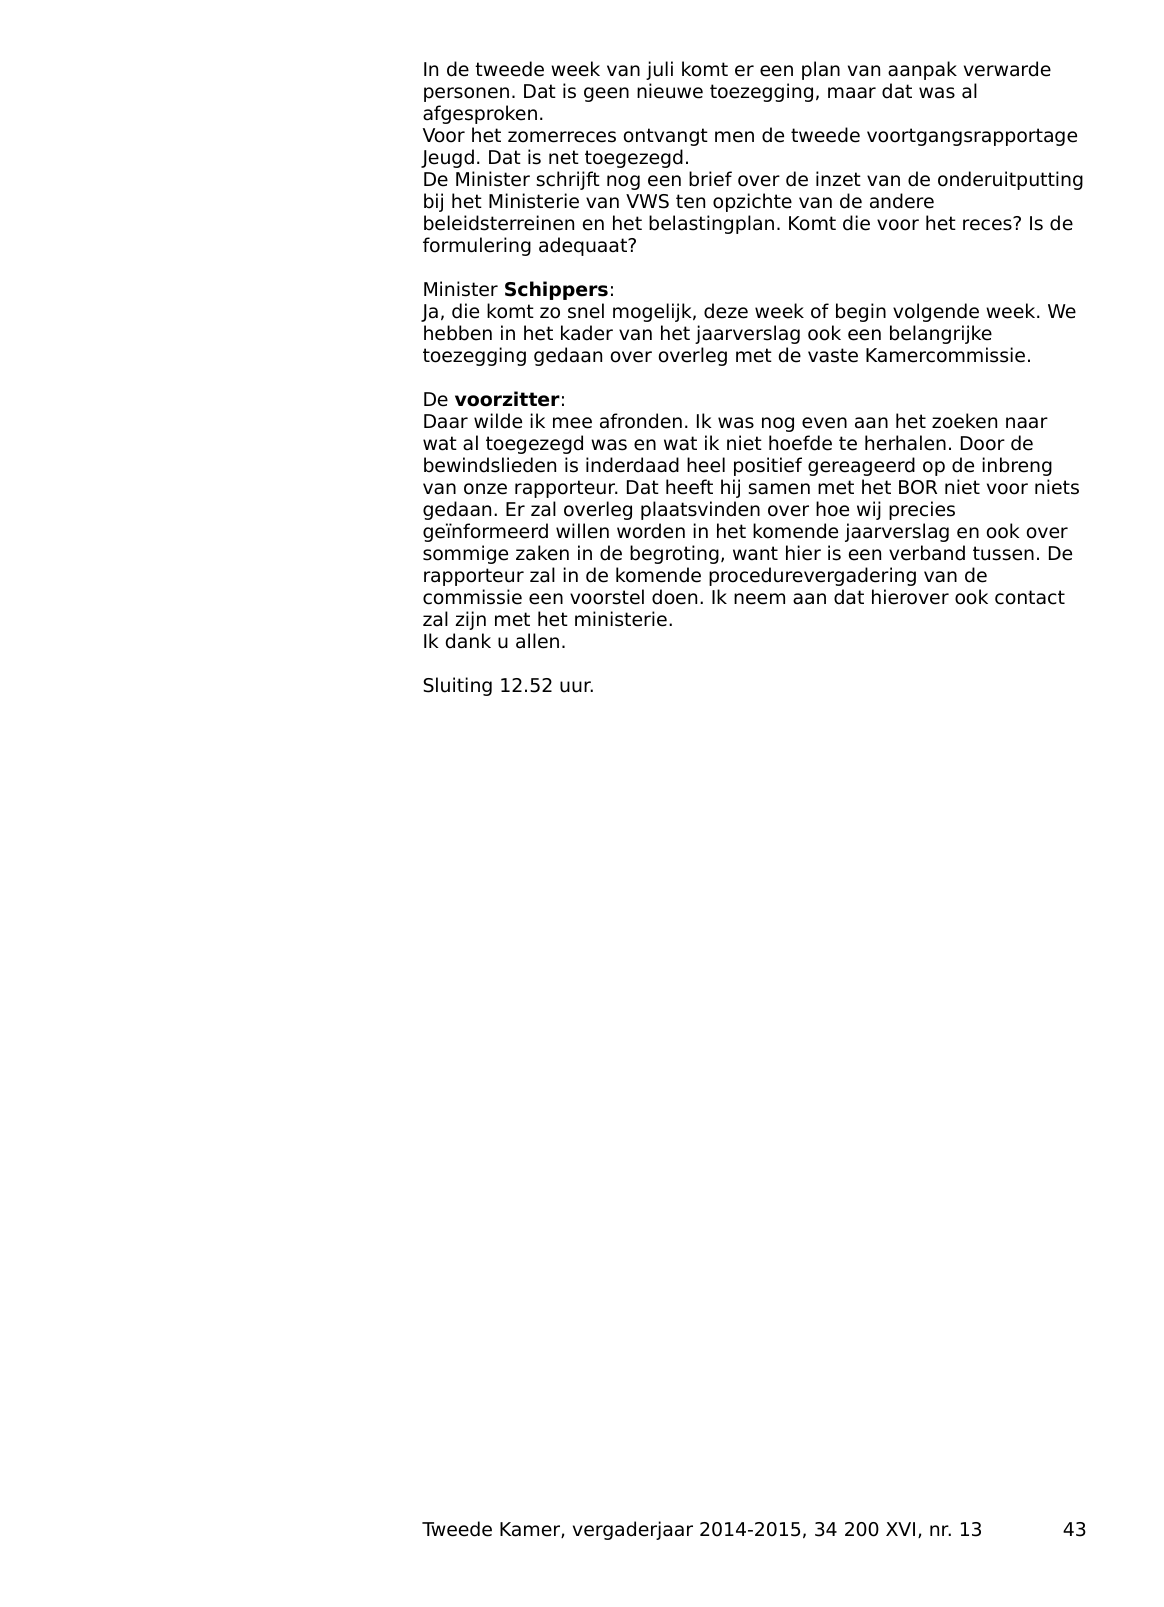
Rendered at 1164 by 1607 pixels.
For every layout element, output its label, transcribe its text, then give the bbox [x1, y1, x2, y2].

text Voor het zomerreces ontvangt men de tweede voortgangsrapportage Jeugd. Dat is net toegezegd. [422, 125, 1087, 169]
text Daar wilde ik mee afronden. Ik was nog even aan het zoeken naar wat al toegezegd was en wat ik niet hoefde te herhalen. Door de bewindslieden is inderdaad heel positief gereageerd op de inbreng van onze rapporteur. Dat heeft hij samen met het BOR niet voor niets gedaan. Er zal overleg plaatsvinden over hoe wij precies geïnformeerd willen worden in het komende jaarverslag en ook over sommige zaken in de begroting, want hier is een verband tussen. De rapporteur zal in de komende procedurevergadering van de commissie een voorstel doen. Ik neem aan dat hierover ook contact zal zijn met het ministerie. [422, 411, 1087, 631]
text Ja, die komt zo snel mogelijk, deze week of begin volgende week. We hebben in het kader van het jaarverslag ook een belangrijke toezegging gedaan over overleg met de vaste Kamercommissie. [422, 301, 1087, 367]
text Ik dank u allen. [422, 631, 1087, 653]
text In de tweede week van juli komt er een plan van aanpak verwarde personen. Dat is geen nieuwe toezegging, maar dat was al afgesproken. [422, 59, 1087, 125]
text De Minister schrijft nog een brief over de inzet van de onderuitputting bij het Ministerie van VWS ten opzichte van de andere beleidsterreinen en het belastingplan. Komt die voor het reces? Is de formulering adequaat? [422, 169, 1087, 257]
text De voorzitter: [422, 389, 1087, 411]
text Minister Schippers: [422, 279, 1087, 301]
text Sluiting 12.52 uur. [422, 675, 1087, 697]
